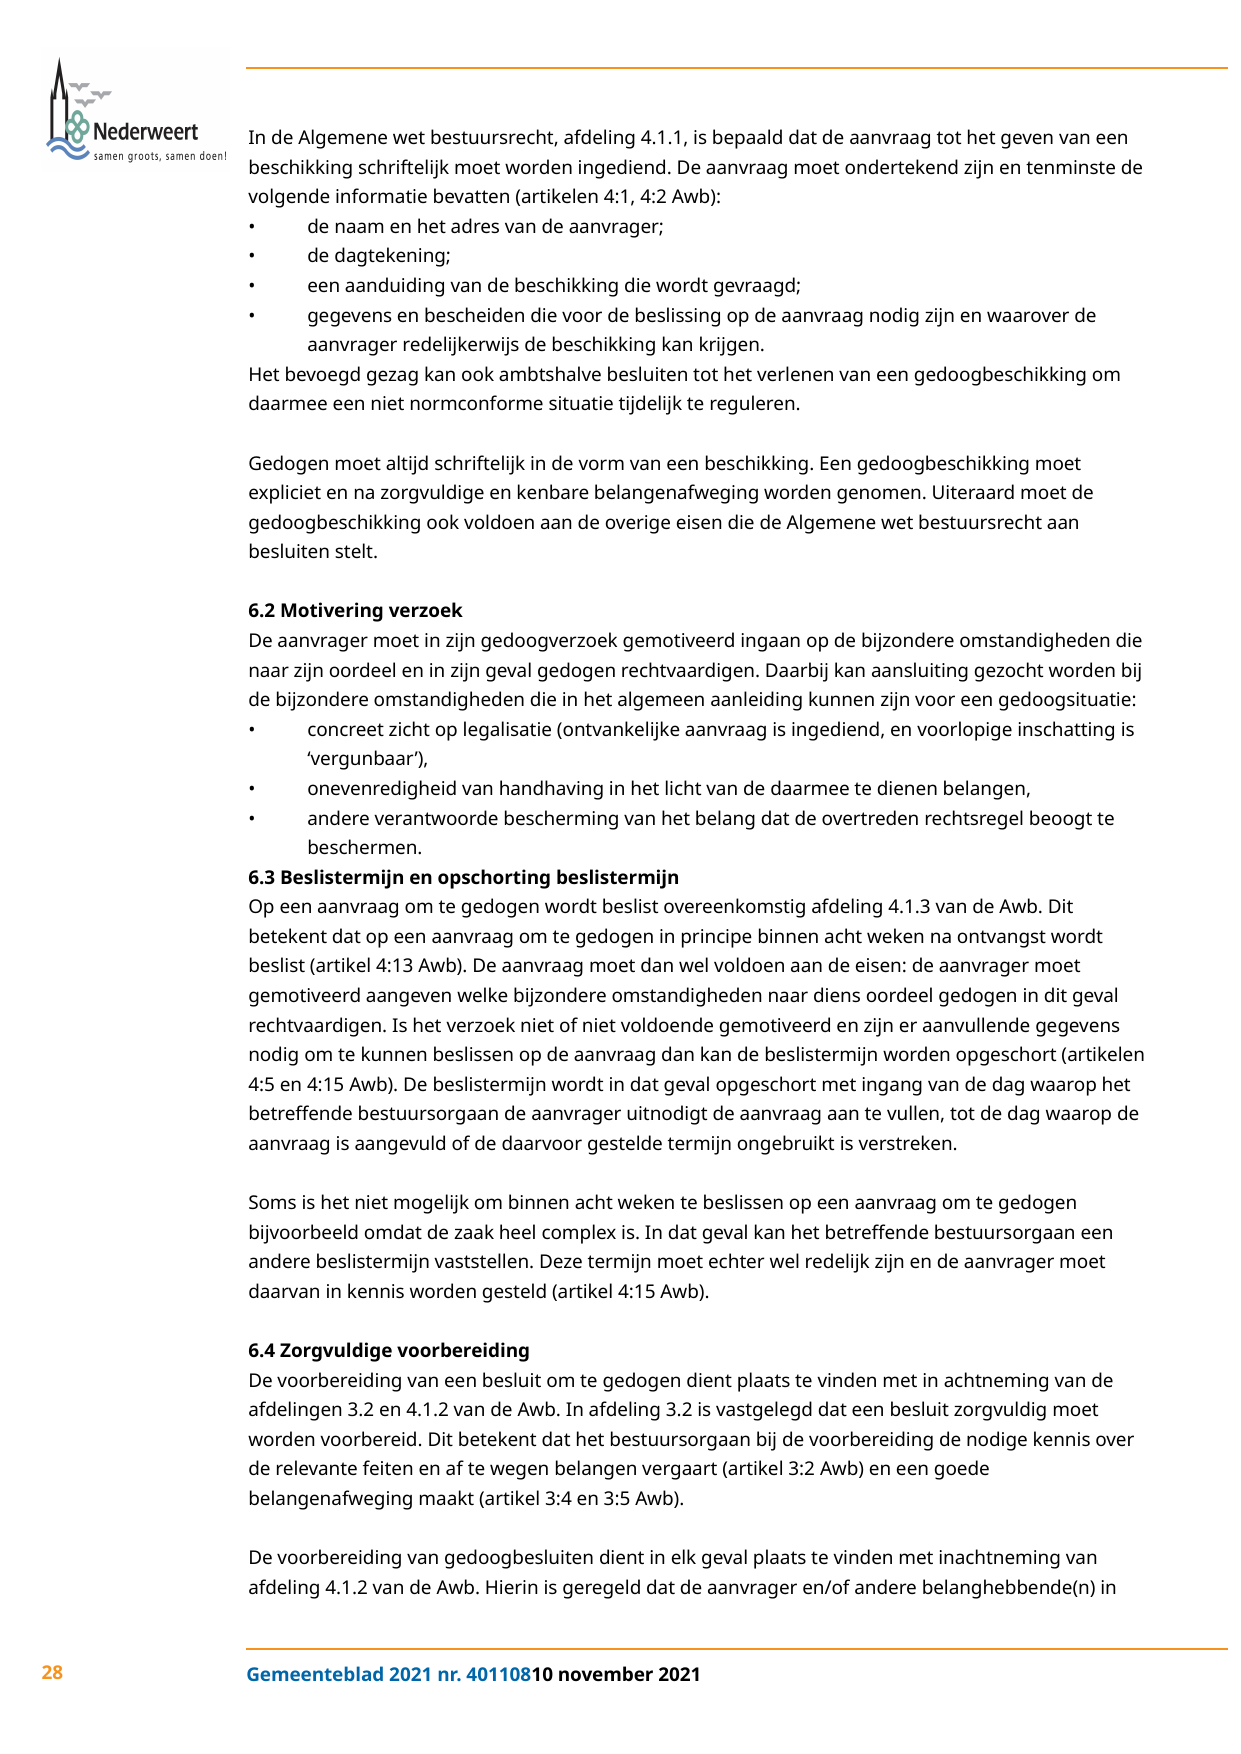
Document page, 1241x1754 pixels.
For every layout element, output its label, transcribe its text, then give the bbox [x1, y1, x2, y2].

text In de Algemene wet bestuursrecht, afdeling 4.1.1, is bepaald dat de aanvraag tot het geven van een beschikking schriftelijk moet worden ingediend. De aanvraag moet ondertekend zijn en tenminste de volgende informatie bevatten (artikelen 4:1, 4:2 Awb): [248, 124, 1152, 209]
list gegevens en bescheiden die voor de beslissing op de aanvraag nodig zijn en waarover de aanvrager redelijkerwijs de beschikking kan krijgen. [248, 302, 1152, 357]
list concreet zicht op legalisatie (ontvankelijke aanvraag is ingediend, en voorlopige inschatting is ‘vergunbaar’), [248, 716, 1152, 771]
text Het bevoegd gezag kan ook ambtshalve besluiten tot het verlenen van een gedoogbeschikking om daarmee een niet normconforme situatie tijdelijk te reguleren. [248, 361, 1152, 416]
text 6.3 Beslistermijn en opschorting beslistermijn [248, 864, 1152, 890]
text Gedogen moet altijd schriftelijk in de vorm van een beschikking. Een gedoogbeschikking moet expliciet en na zorgvuldige en kenbare belangenafweging worden genomen. Uiteraard moet de gedoogbeschikking ook voldoen aan de overige eisen die de Algemene wet bestuursrecht aan besluiten stelt. [248, 450, 1152, 564]
picture [41, 47, 231, 172]
text De voorbereiding van een besluit om te gedogen dient plaats te vinden met in achtneming van de afdelingen 3.2 en 4.1.2 van de Awb. In afdeling 3.2 is vastgelegd dat een besluit zorgvuldig moet worden voorbereid. Dit betekent dat het bestuursorgaan bij de voorbereiding de nodige kennis over de relevante feiten en af te wegen belangen vergaart (artikel 3:2 Awb) en een goede belangenafweging maakt (artikel 3:4 en 3:5 Awb). [248, 1367, 1152, 1511]
text De aanvrager moet in zijn gedoogverzoek gemotiveerd ingaan op de bijzondere omstandigheden die naar zijn oordeel en in zijn geval gedogen rechtvaardigen. Daarbij kan aansluiting gezocht worden bij de bijzondere omstandigheden die in het algemeen aanleiding kunnen zijn voor een gedoogsituatie: [248, 627, 1152, 712]
text Soms is het niet mogelijk om binnen acht weken te beslissen op een aanvraag om te gedogen bijvoorbeeld omdat de zaak heel complex is. In dat geval kan het betreffende bestuursorgaan een andere beslistermijn vaststellen. Deze termijn moet echter wel redelijk zijn en de aanvrager moet daarvan in kennis worden gesteld (artikel 4:15 Awb). [248, 1189, 1152, 1304]
text Op een aanvraag om te gedogen wordt beslist overeenkomstig afdeling 4.1.3 van de Awb. Dit betekent dat op een aanvraag om te gedogen in principe binnen acht weken na ontvangst wordt beslist (artikel 4:13 Awb). De aanvraag moet dan wel voldoen aan de eisen: de aanvrager moet gemotiveerd aangeven welke bijzondere omstandigheden naar diens oordeel gedogen in dit geval rechtvaardigen. Is het verzoek niet of niet voldoende gemotiveerd en zijn er aanvullende gegevens nodig om te kunnen beslissen op de aanvraag dan kan de beslistermijn worden opgeschort (artikelen 4:5 en 4:15 Awb). De beslistermijn wordt in dat geval opgeschort met ingang van de dag waarop het betreffende bestuursorgaan de aanvrager uitnodigt de aanvraag aan te vullen, tot de dag waarop de aanvraag is aangevuld of de daarvoor gestelde termijn ongebruikt is verstreken. [248, 893, 1152, 1156]
text 6.2 Motivering verzoek [248, 598, 1152, 623]
list de naam en het adres van de aanvrager; [248, 213, 1152, 239]
text 6.4 Zorgvuldige voorbereiding [248, 1337, 1152, 1363]
list de dagtekening; [248, 243, 1152, 268]
list een aanduiding van de beschikking die wordt gevraagd; [248, 272, 1152, 298]
list andere verantwoorde bescherming van het belang dat de overtreden rechtsregel beoogt te beschermen. [248, 805, 1152, 860]
list onevenredigheid van handhaving in het licht van de daarmee te dienen belangen, [248, 775, 1152, 801]
text De voorbereiding van gedoogbesluiten dient in elk geval plaats te vinden met inachtneming van afdeling 4.1.2 van de Awb. Hierin is geregeld dat de aanvrager en/of andere belanghebbende(n) in [248, 1544, 1152, 1600]
